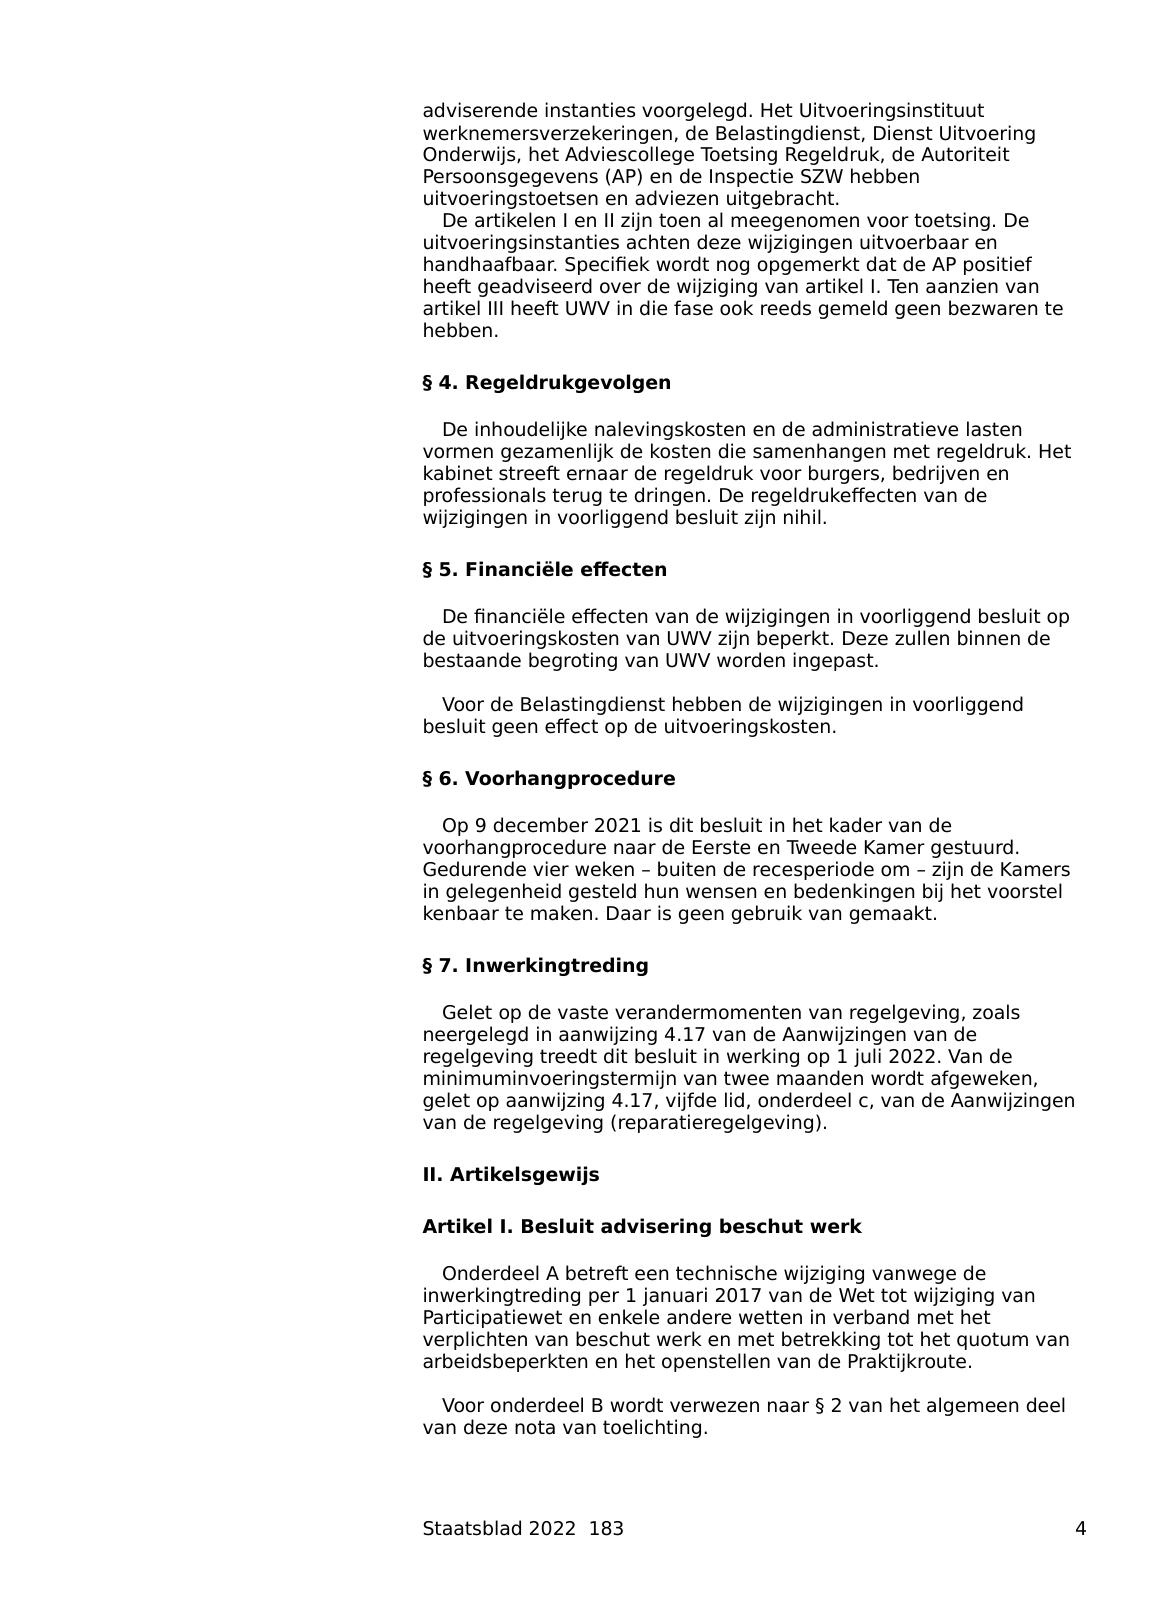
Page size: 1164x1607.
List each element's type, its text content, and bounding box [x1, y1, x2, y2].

subtitle II. Artikelsgewijs [422, 1164, 1087, 1186]
subtitle Artikel I. Besluit advisering beschut werk [422, 1216, 1087, 1238]
subtitle § 6. Voorhangprocedure [422, 768, 1087, 790]
text De artikelen I en II zijn toen al meegenomen voor toetsing. De uitvoeringsinstanties achten deze wijzigingen uitvoerbaar en handhaafbaar. Specifiek wordt nog opgemerkt dat de AP positief heeft geadviseerd over de wijziging van artikel I. Ten aanzien van artikel III heeft UWV in die fase ook reeds gemeld geen bezwaren te hebben. [422, 210, 1087, 342]
text Op 9 december 2021 is dit besluit in het kader van de voorhangprocedure naar de Eerste en Tweede Kamer gestuurd. Gedurende vier weken – buiten de recesperiode om – zijn de Kamers in gelegenheid gesteld hun wensen en bedenkingen bij het voorstel kenbaar te maken. Daar is geen gebruik van gemaakt. [422, 815, 1087, 925]
subtitle § 5. Financiële effecten [422, 559, 1087, 581]
text Gelet op de vaste verandermomenten van regelgeving, zoals neergelegd in aanwijzing 4.17 van de Aanwijzingen van de regelgeving treedt dit besluit in werking op 1 juli 2022. Van de minimuminvoeringstermijn van twee maanden wordt afgeweken, gelet op aanwijzing 4.17, vijfde lid, onderdeel c, van de Aanwijzingen van de regelgeving (reparatieregelgeving). [422, 1002, 1087, 1134]
subtitle § 7. Inwerkingtreding [422, 955, 1087, 977]
text adviserende instanties voorgelegd. Het Uitvoeringsinstituut werknemersverzekeringen, de Belastingdienst, Dienst Uitvoering Onderwijs, het Adviescollege Toetsing Regeldruk, de Autoriteit Persoonsgegevens (AP) en de Inspectie SZW hebben uitvoeringstoetsen en adviezen uitgebracht. [422, 100, 1087, 210]
text Onderdeel A betreft een technische wijziging vanwege de inwerkingtreding per 1 januari 2017 van de Wet tot wijziging van Participatiewet en enkele andere wetten in verband met het verplichten van beschut werk en met betrekking tot het quotum van arbeidsbeperkten en het openstellen van de Praktijkroute. [422, 1263, 1087, 1373]
text De inhoudelijke nalevingskosten en de administratieve lasten vormen gezamenlijk de kosten die samenhangen met regeldruk. Het kabinet streeft ernaar de regeldruk voor burgers, bedrijven en professionals terug te dringen. De regeldrukeffecten van de wijzigingen in voorliggend besluit zijn nihil. [422, 419, 1087, 529]
text Voor de Belastingdienst hebben de wijzigingen in voorliggend besluit geen effect op de uitvoeringskosten. [422, 694, 1087, 738]
subtitle § 4. Regeldrukgevolgen [422, 372, 1087, 394]
text Voor onderdeel B wordt verwezen naar § 2 van het algemeen deel van deze nota van toelichting. [422, 1395, 1087, 1439]
text De financiële effecten van de wijzigingen in voorliggend besluit op de uitvoeringskosten van UWV zijn beperkt. Deze zullen binnen de bestaande begroting van UWV worden ingepast. [422, 606, 1087, 672]
